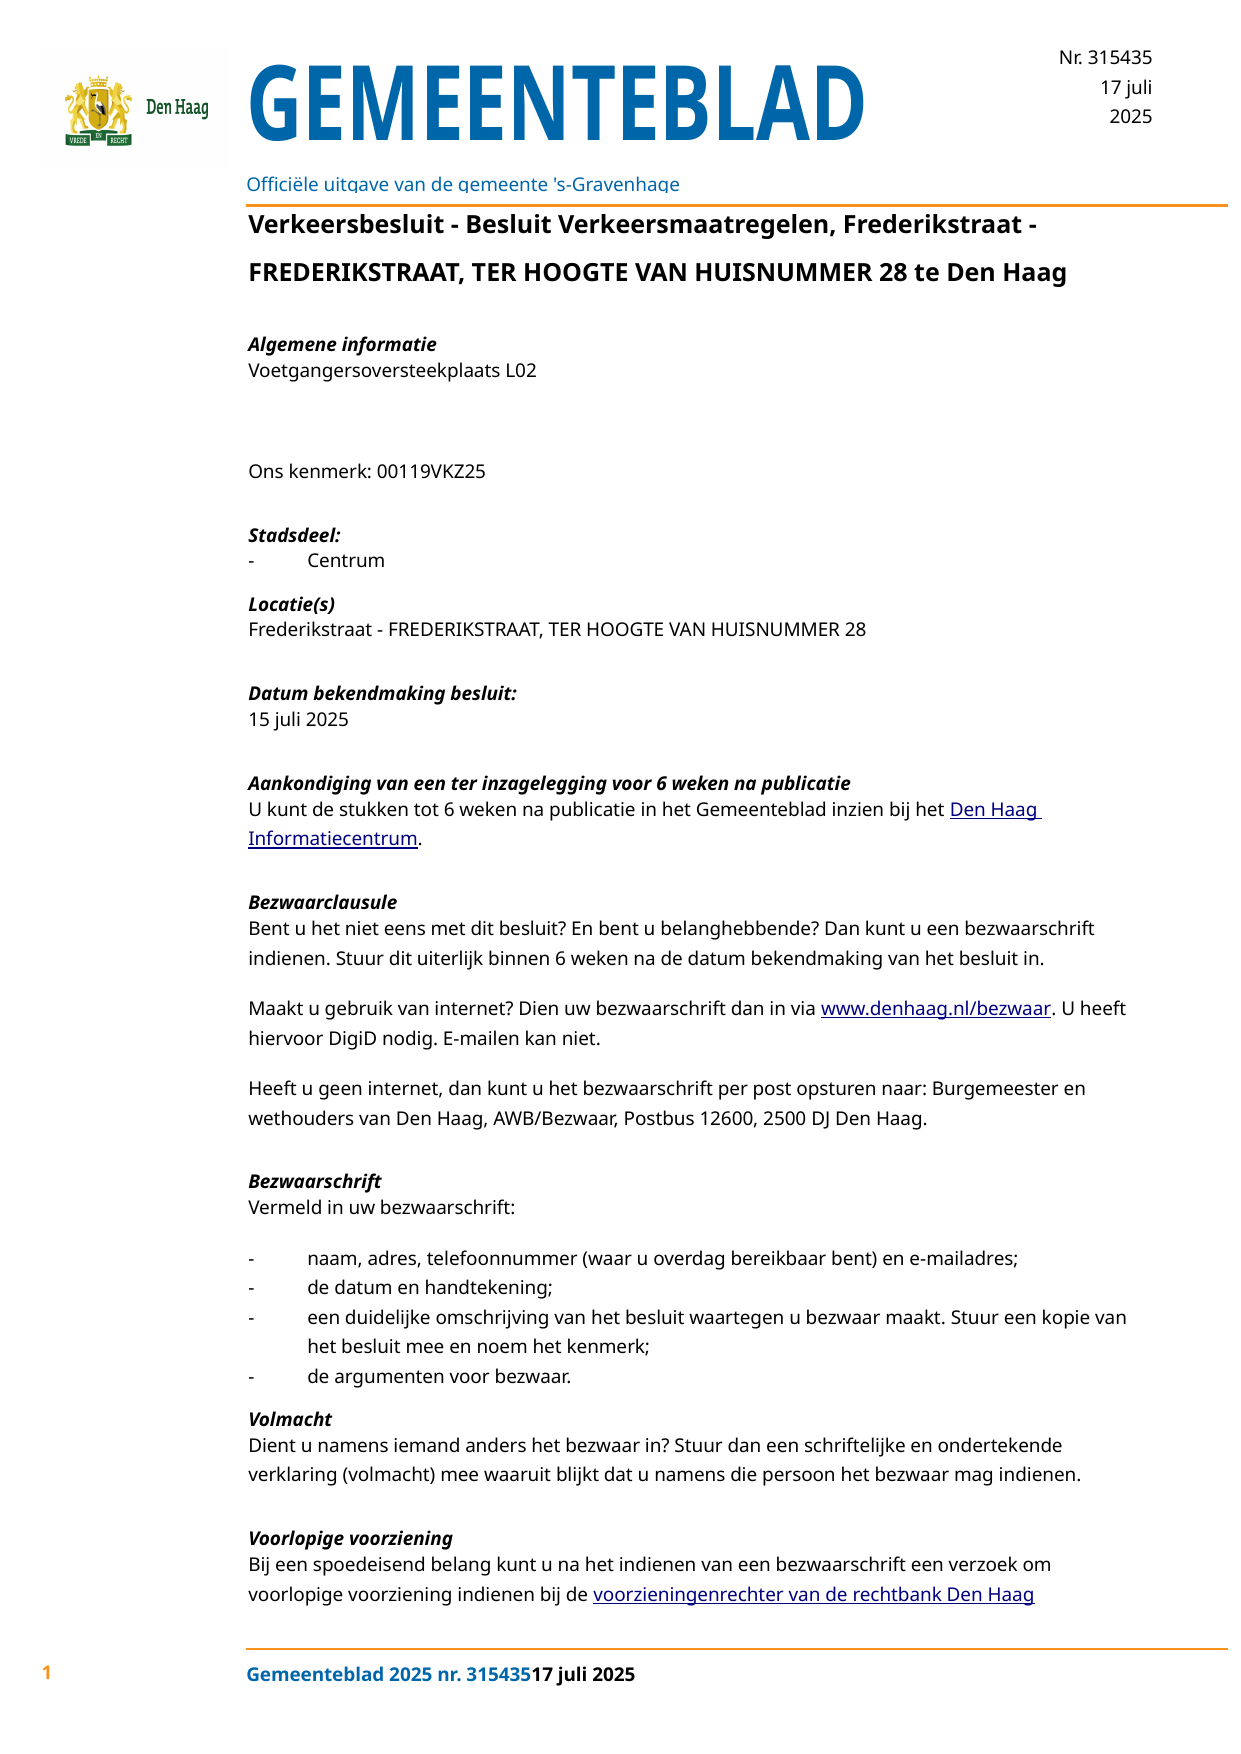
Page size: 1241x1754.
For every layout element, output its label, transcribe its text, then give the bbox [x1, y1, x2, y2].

text Datum bekendmaking besluit: [248, 681, 1152, 706]
text Bent u het niet eens met dit besluit? En bent u belanghebbende? Dan kunt u een bezwaarschrift indienen. Stuur dit uiterlijk binnen 6 weken na de datum bekendmaking van het besluit in. [248, 915, 1152, 971]
picture [41, 47, 231, 172]
text Locatie(s) [248, 591, 1152, 617]
text Bezwaarschrift [248, 1169, 1152, 1194]
list Centrum [248, 548, 1152, 573]
text Bij een spoedeisend belang kunt u na het indienen van een bezwaarschrift een verzoek om voorlopige voorziening indienen bij de voorzieningenrechter van de rechtbank Den Haag [248, 1551, 1152, 1607]
text U kunt de stukken tot 6 weken na publicatie in het Gemeenteblad inzien bij het Den Haag Informatiecentrum. [248, 796, 1152, 851]
text Dient u namens iemand anders het bezwaar in? Stuur dan een schriftelijke en ondertekende verklaring (volmacht) mee waaruit blijkt dat u namens die persoon het bezwaar mag indienen. [248, 1432, 1152, 1487]
text 15 juli 2025 [248, 706, 1152, 732]
list naam, adres, telefoonnummer (waar u overdag bereikbaar bent) en e-mailadres; [248, 1245, 1152, 1271]
list een duidelijke omschrijving van het besluit waartegen u bezwaar maakt. Stuur een kopie van het besluit mee en noem het kenmerk; [248, 1304, 1152, 1359]
text Maakt u gebruik van internet? Dien uw bezwaarschrift dan in via www.denhaag.nl/bezwaar. U heeft hiervoor DigiD nodig. E-mailen kan niet. [248, 995, 1152, 1051]
text Frederikstraat - FREDERIKSTRAAT, TER HOOGTE VAN HUISNUMMER 28 [248, 617, 1152, 642]
list de datum en handtekening; [248, 1274, 1152, 1300]
text Bezwaarclausule [248, 889, 1152, 915]
text Verkeersbesluit - Besluit Verkeersmaatregelen, Frederikstraat - FREDERIKSTRAAT, TER HOOGTE VAN HUISNUMMER 28 te Den Haag [248, 207, 1152, 288]
text Vermeld in uw bezwaarschrift: [248, 1194, 1152, 1220]
text Aankondiging van een ter inzagelegging voor 6 weken na publicatie [248, 770, 1152, 796]
list de argumenten voor bezwaar. [248, 1363, 1152, 1389]
text Heeft u geen internet, dan kunt u het bezwaarschrift per post opsturen naar: Burgemeester en wethouders van Den Haag, AWB/Bezwaar, Postbus 12600, 2500 DJ Den Haag. [248, 1075, 1152, 1131]
text Stadsdeel: [248, 522, 1152, 548]
text Voetgangersoversteekplaats L02 [248, 357, 1152, 383]
text Ons kenmerk: 00119VKZ25 [248, 458, 1152, 484]
text Volmacht [248, 1406, 1152, 1432]
text Algemene informatie [248, 331, 1152, 357]
text Voorlopige voorziening [248, 1526, 1152, 1551]
